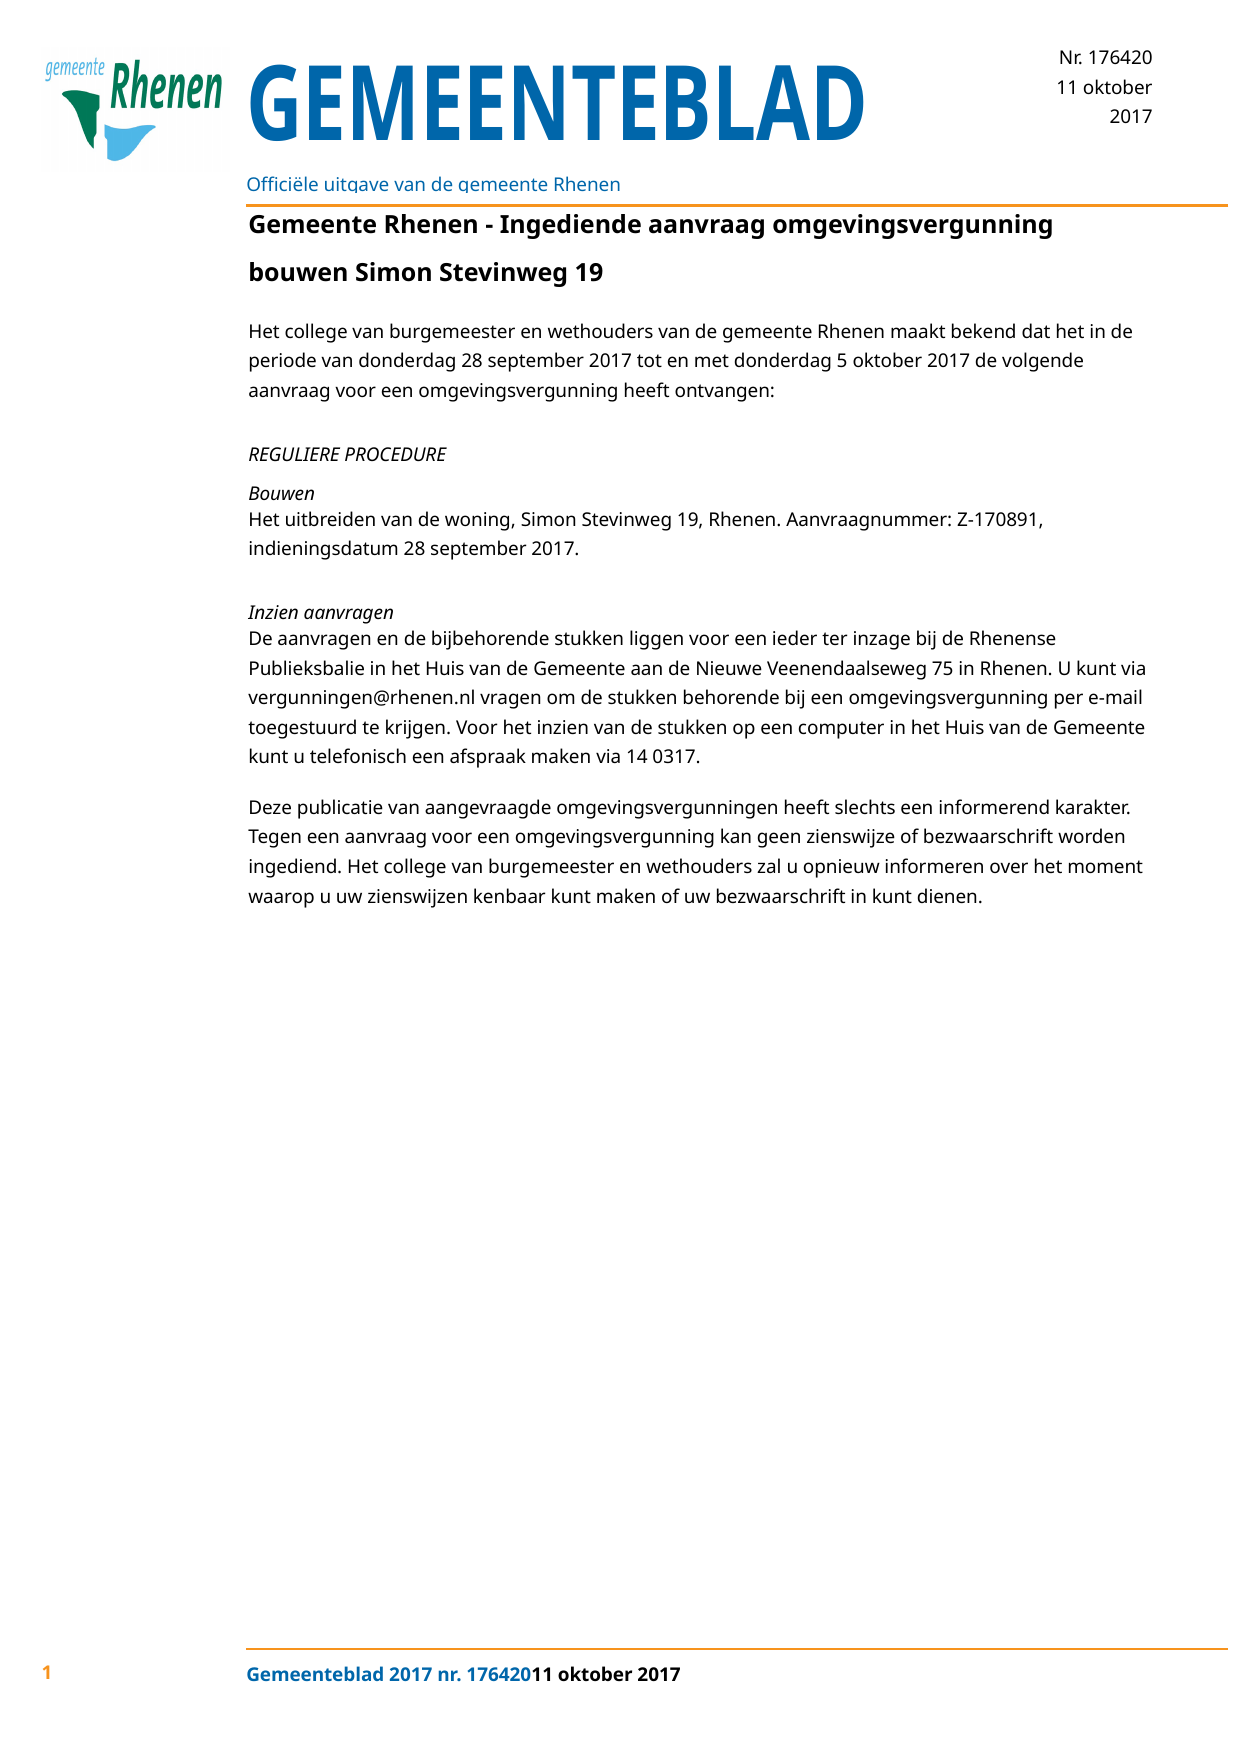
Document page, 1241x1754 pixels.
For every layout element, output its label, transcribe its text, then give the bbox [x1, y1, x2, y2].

text Het college van burgemeester en wethouders van de gemeente Rhenen maakt bekend dat het in de periode van donderdag 28 september 2017 tot en met donderdag 5 oktober 2017 de volgende aanvraag voor een omgevingsvergunning heeft ontvangen: [248, 318, 1152, 403]
text Het uitbreiden van de woning, Simon Stevinweg 19, Rhenen. Aanvraagnummer: Z-170891, indieningsdatum 28 september 2017. [248, 506, 1152, 561]
text Bouwen [248, 480, 1152, 506]
text De aanvragen en de bijbehorende stukken liggen voor een ieder ter inzage bij de Rhenense Publieksbalie in het Huis van de Gemeente aan de Nieuwe Veenendaalseweg 75 in Rhenen. U kunt via vergunningen@rhenen.nl vragen om de stukken behorende bij een omgevingsvergunning per e-mail toegestuurd te krijgen. Voor het inzien van de stukken op een computer in het Huis van de Gemeente kunt u telefonisch een afspraak maken via 14 0317. [248, 625, 1152, 769]
text Inzien aanvragen [248, 599, 1152, 625]
text Deze publicatie van aangevraagde omgevingsvergunningen heeft slechts een informerend karakter. Tegen een aanvraag voor een omgevingsvergunning kan geen zienswijze of bezwaarschrift worden ingediend. Het college van burgemeester en wethouders zal u opnieuw informeren over het moment waarop u uw zienswijzen kenbaar kunt maken of uw bezwaarschrift in kunt dienen. [248, 794, 1152, 908]
text REGULIERE PROCEDURE [248, 441, 1152, 467]
text Gemeente Rhenen - Ingediende aanvraag omgevingsvergunning bouwen Simon Stevinweg 19 [248, 207, 1152, 288]
picture [41, 47, 231, 172]
